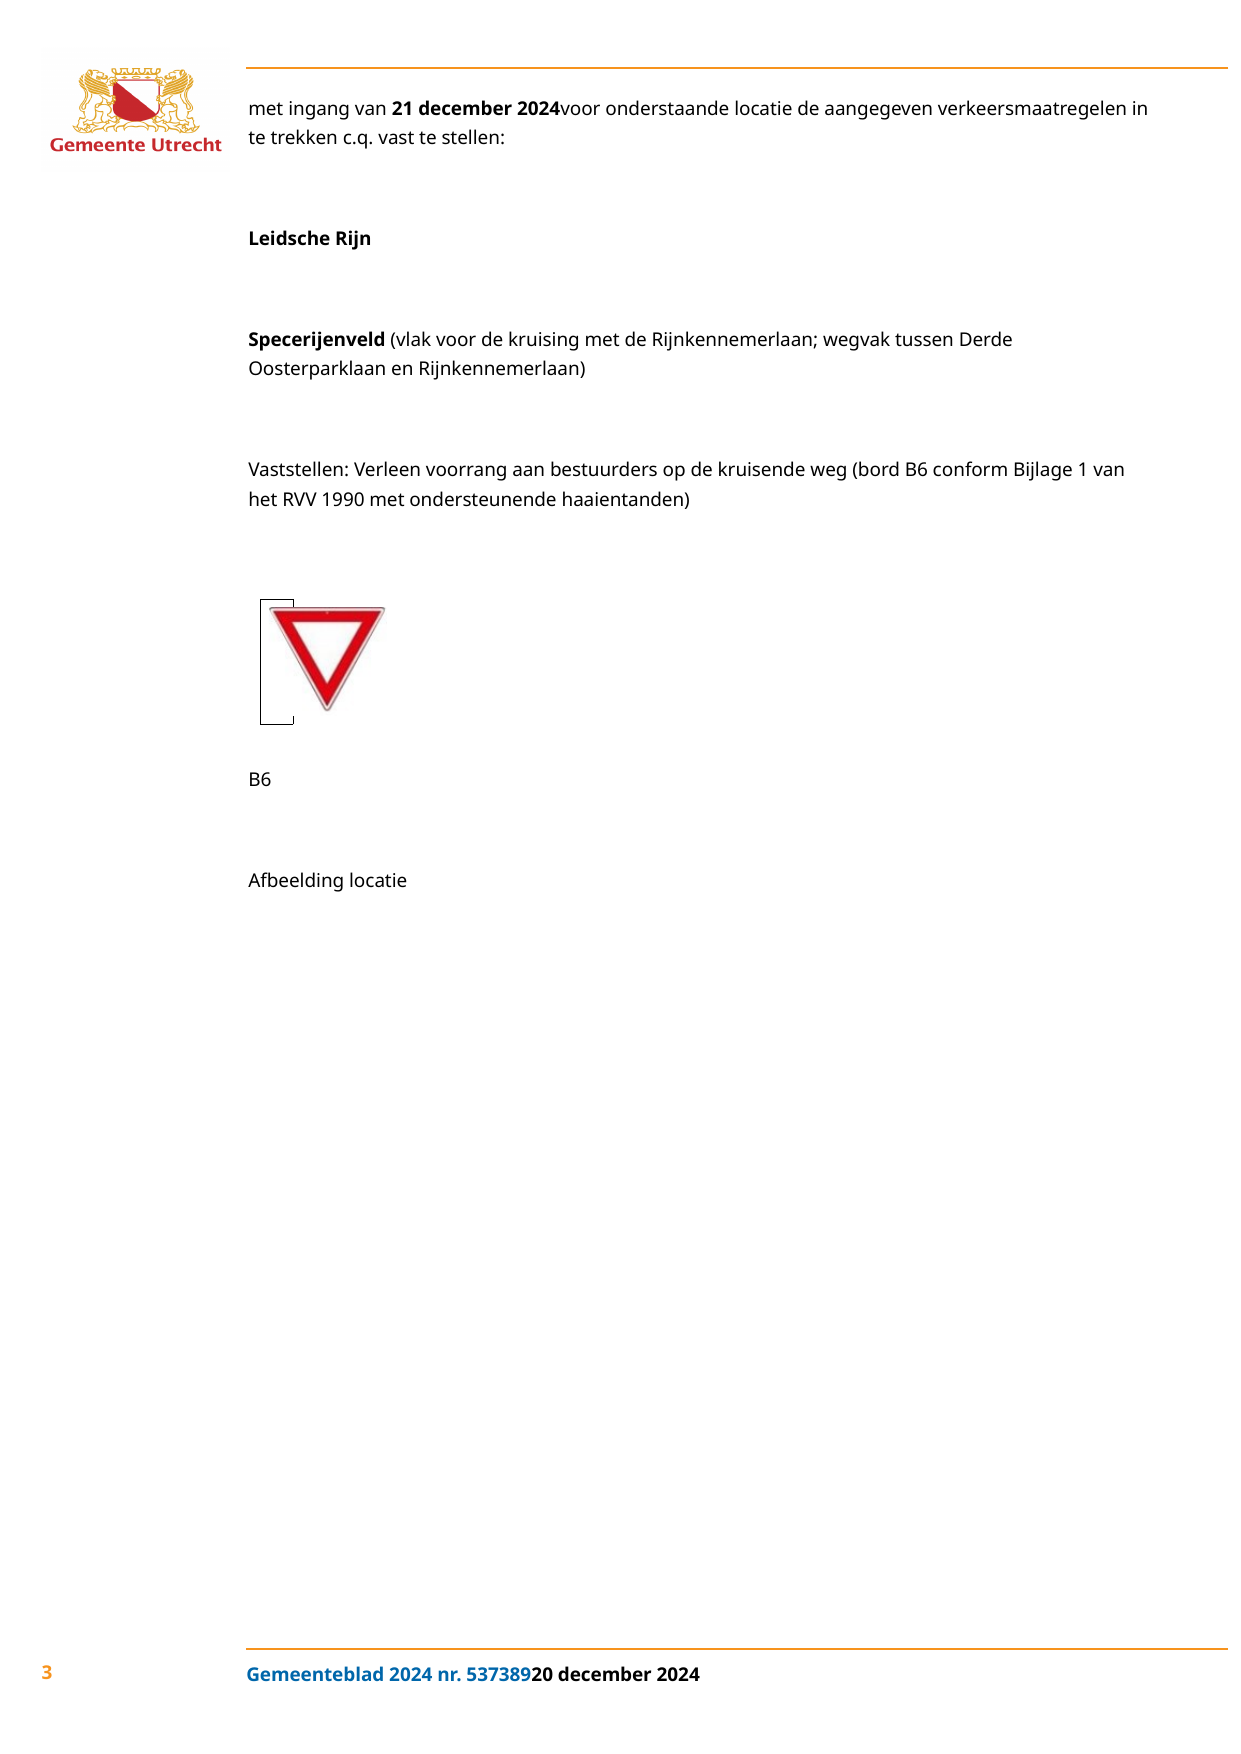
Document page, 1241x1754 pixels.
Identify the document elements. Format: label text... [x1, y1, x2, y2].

text Leidsche Rijn [248, 225, 1152, 251]
picture [268, 607, 387, 716]
text Specerijenveld (vlak voor de kruising met de Rijnkennemerlaan; wegvak tussen Derde Oosterparklaan en Rijnkennemerlaan) [248, 326, 1152, 381]
text Vaststellen: Verleen voorrang aan bestuurders op de kruisende weg (bord B6 conform Bijlage 1 van het RVV 1990 met ondersteunende haaientanden) [248, 456, 1152, 512]
text B6 [248, 766, 1152, 792]
text met ingang van 21 december 2024voor onderstaande locatie de aangegeven verkeersmaatregelen in te trekken c.q. vast te stellen: [248, 95, 1152, 150]
text Afbeelding locatie [248, 867, 1152, 893]
picture [41, 47, 231, 172]
